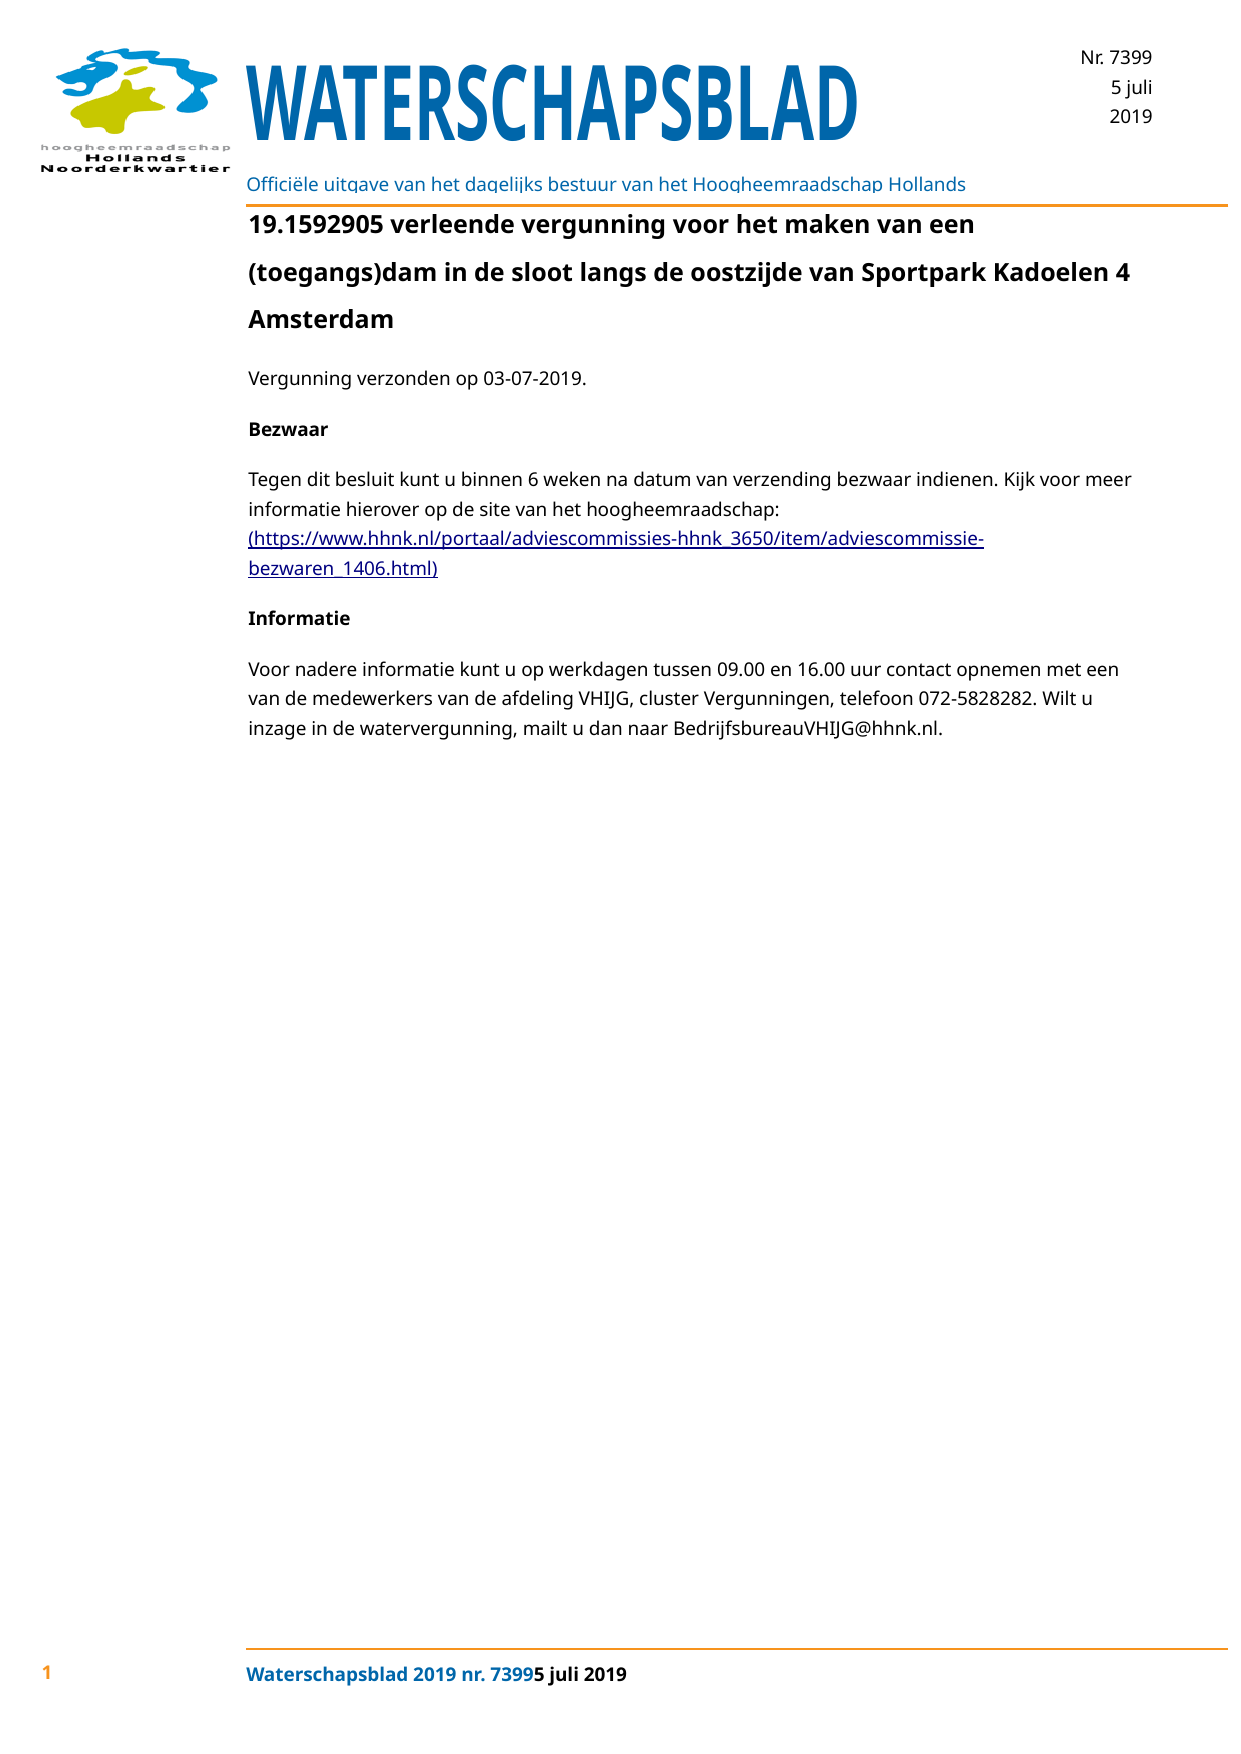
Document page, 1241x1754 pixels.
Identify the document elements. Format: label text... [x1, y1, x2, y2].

text Informatie [248, 606, 1152, 631]
text 19.1592905 verleende vergunning voor het maken van een (toegangs)dam in de sloot langs de oostzijde van Sportpark Kadoelen 4 Amsterdam [248, 207, 1152, 336]
text Vergunning verzonden op 03-07-2019. [248, 366, 1152, 391]
picture [41, 47, 231, 172]
text Voor nadere informatie kunt u op werkdagen tussen 09.00 en 16.00 uur contact opnemen met een van de medewerkers van de afdeling VHIJG, cluster Vergunningen, telefoon 072-5828282. Wilt u inzage in de watervergunning, mailt u dan naar BedrijfsbureauVHIJG@hhnk.nl. [248, 656, 1152, 741]
text Tegen dit besluit kunt u binnen 6 weken na datum van verzending bezwaar indienen. Kijk voor meer informatie hierover op de site van het hoogheemraadschap: (https://www.hhnk.nl/portaal/adviescommissies-hhnk_3650/item/adviescommissie-bezwaren_1406.html) [248, 466, 1152, 581]
text Bezwaar [248, 416, 1152, 442]
